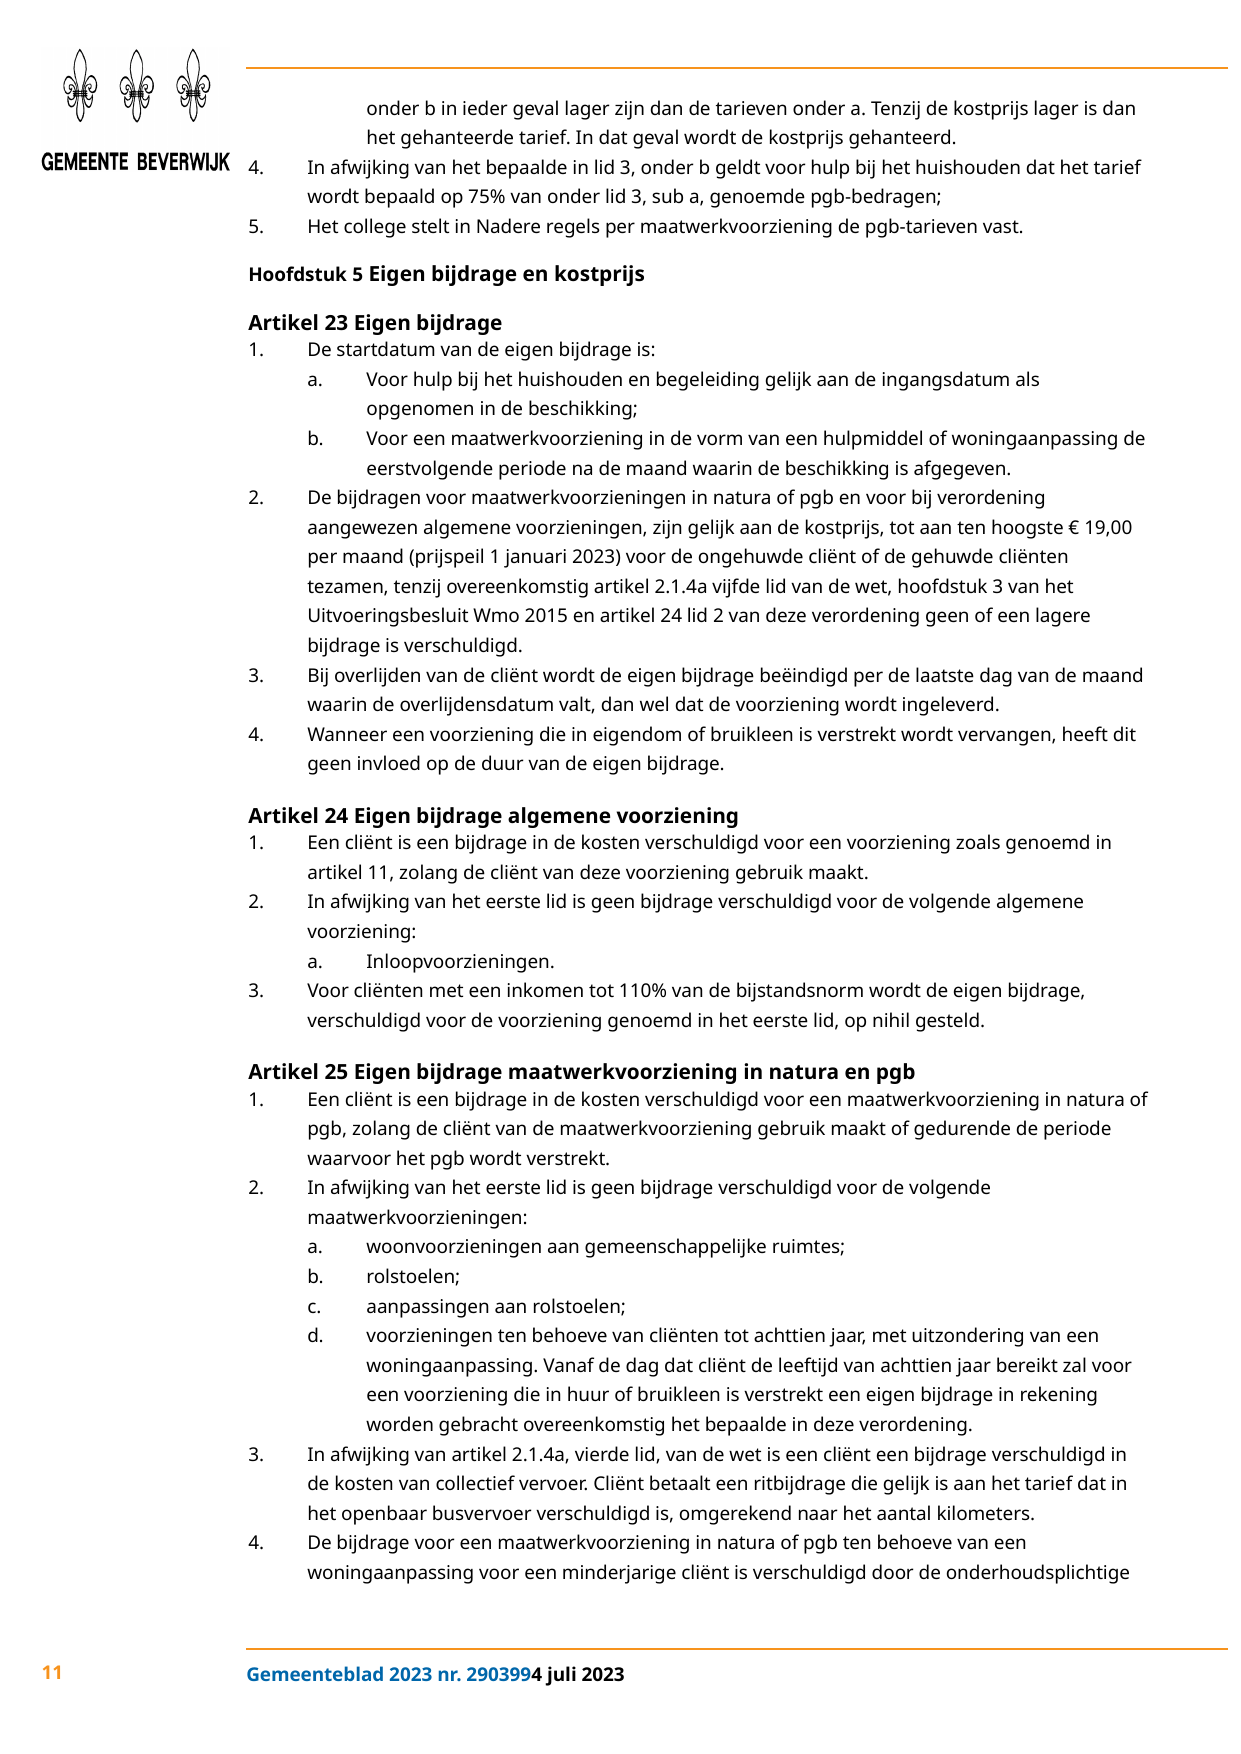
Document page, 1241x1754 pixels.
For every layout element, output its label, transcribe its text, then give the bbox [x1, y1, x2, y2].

list Voor cliënten met een inkomen tot 110% van de bijstandsnorm wordt de eigen bijdrage, verschuldigd voor de voorziening genoemd in het eerste lid, op nihil gesteld. [248, 977, 1152, 1033]
list De bijdragen voor maatwerkvoorzieningen in natura of pgb en voor bij verordening aangewezen algemene voorzieningen, zijn gelijk aan de kostprijs, tot aan ten hoogste € 19,00 per maand (prijspeil 1 januari 2023) voor de ongehuwde cliënt of de gehuwde cliënten tezamen, tenzij overeenkomstig artikel 2.1.4a vijfde lid van de wet, hoofdstuk 3 van het Uitvoeringsbesluit Wmo 2015 en artikel 24 lid 2 van deze verordening geen of een lagere bijdrage is verschuldigd. [248, 484, 1152, 658]
list Een cliënt is een bijdrage in de kosten verschuldigd voor een maatwerkvoorziening in natura of pgb, zolang de cliënt van de maatwerkvoorziening gebruik maakt of gedurende de periode waarvoor het pgb wordt verstrekt. [248, 1086, 1152, 1171]
list voorzieningen ten behoeve van cliënten tot achttien jaar, met uitzondering van een woningaanpassing. Vanaf de dag dat cliënt de leeftijd van achttien jaar bereikt zal voor een voorziening die in huur of bruikleen is verstrekt een eigen bijdrage in rekening worden gebracht overeenkomstig het bepaalde in deze verordening. [307, 1322, 1152, 1437]
list rolstoelen; [307, 1263, 1152, 1289]
list Voor hulp bij het huishouden en begeleiding gelijk aan de ingangsdatum als opgenomen in de beschikking; [307, 366, 1152, 421]
list Wanneer een voorziening die in eigendom of bruikleen is verstrekt wordt vervangen, heeft dit geen invloed op de duur van de eigen bijdrage. [248, 721, 1152, 776]
text Artikel 25 Eigen bijdrage maatwerkvoorziening in natura en pgb [248, 1057, 1152, 1086]
list aanpassingen aan rolstoelen; [307, 1293, 1152, 1319]
list Bij overlijden van de cliënt wordt de eigen bijdrage beëindigd per de laatste dag van de maand waarin de overlijdensdatum valt, dan wel dat de voorziening wordt ingeleverd. [248, 662, 1152, 717]
list Inloopvoorzieningen. [307, 948, 1152, 973]
list Voor een maatwerkvoorziening in de vorm van een hulpmiddel of woningaanpassing de eerstvolgende periode na de maand waarin de beschikking is afgegeven. [307, 425, 1152, 481]
text Artikel 23 Eigen bijdrage [248, 308, 1152, 336]
list De startdatum van de eigen bijdrage is: [248, 336, 1152, 362]
list Het college stelt in Nadere regels per maatwerkvoorziening de pgb-tarieven vast. [248, 213, 1152, 239]
list In afwijking van het eerste lid is geen bijdrage verschuldigd voor de volgende algemene voorziening: [248, 889, 1152, 944]
picture [41, 47, 231, 172]
list De bijdrage voor een maatwerkvoorziening in natura of pgb ten behoeve van een woningaanpassing voor een minderjarige cliënt is verschuldigd door de onderhoudsplichtige [248, 1529, 1152, 1585]
list In afwijking van artikel 2.1.4a, vierde lid, van de wet is een cliënt een bijdrage verschuldigd in de kosten van collectief vervoer. Cliënt betaalt een ritbijdrage die gelijk is aan het tarief dat in het openbaar busvervoer verschuldigd is, omgerekend naar het aantal kilometers. [248, 1441, 1152, 1526]
list onder b in ieder geval lager zijn dan de tarieven onder a. Tenzij de kostprijs lager is dan het gehanteerde tarief. In dat geval wordt de kostprijs gehanteerd. [307, 95, 1152, 150]
list Een cliënt is een bijdrage in de kosten verschuldigd voor een voorziening zoals genoemd in artikel 11, zolang de cliënt van deze voorziening gebruik maakt. [248, 829, 1152, 885]
list woonvoorzieningen aan gemeenschappelijke ruimtes; [307, 1234, 1152, 1259]
list In afwijking van het bepaalde in lid 3, onder b geldt voor hulp bij het huishouden dat het tarief wordt bepaald op 75% van onder lid 3, sub a, genoemde pgb-bedragen; [248, 154, 1152, 209]
text Artikel 24 Eigen bijdrage algemene voorziening [248, 801, 1152, 829]
text Hoofdstuk 5 Eigen bijdrage en kostprijs [248, 259, 1152, 287]
list In afwijking van het eerste lid is geen bijdrage verschuldigd voor de volgende maatwerkvoorzieningen: [248, 1174, 1152, 1230]
